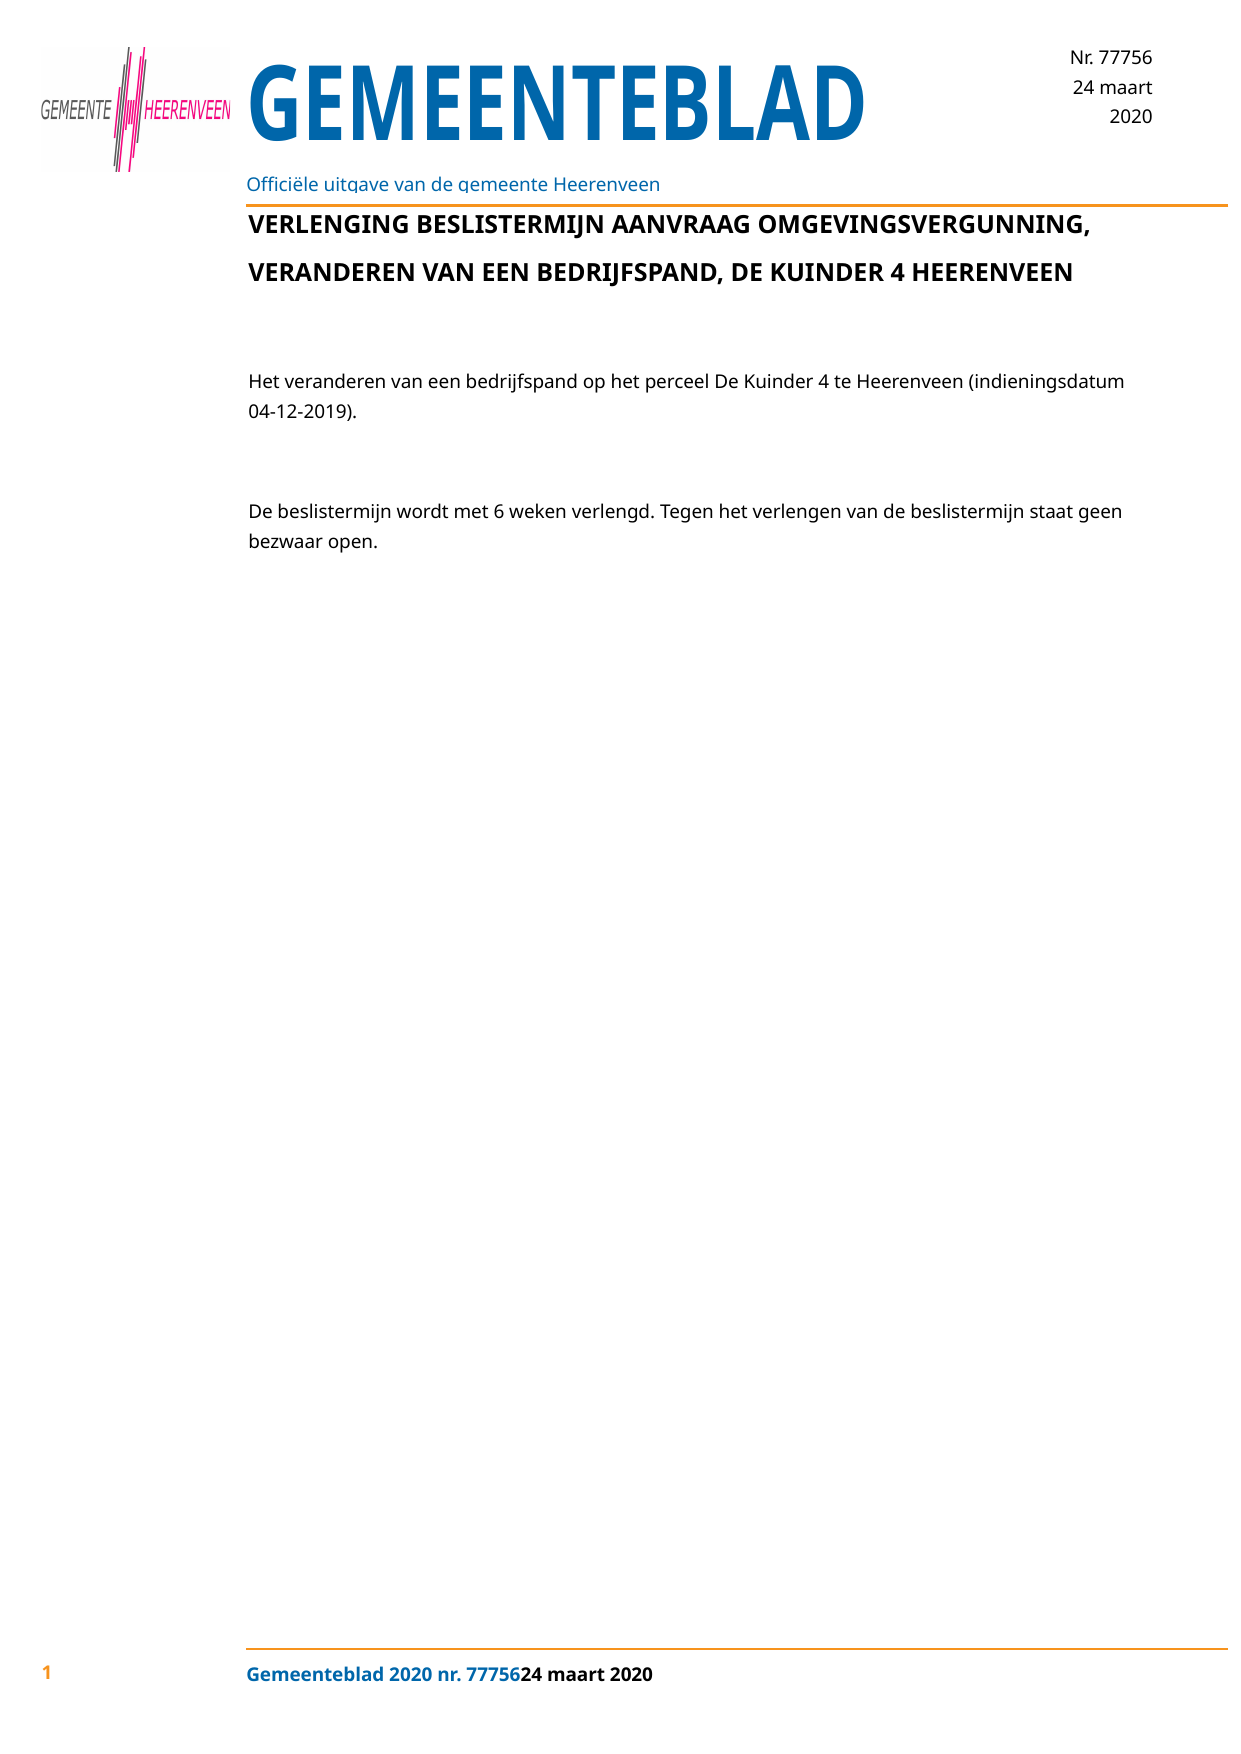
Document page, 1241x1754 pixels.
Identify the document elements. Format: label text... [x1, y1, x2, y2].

text VERLENGING BESLISTERMIJN AANVRAAG OMGEVINGSVERGUNNING, VERANDEREN VAN EEN BEDRIJFSPAND, DE KUINDER 4 HEERENVEEN [248, 207, 1152, 288]
picture [41, 47, 231, 172]
text De beslistermijn wordt met 6 weken verlengd. Tegen het verlengen van de beslistermijn staat geen bezwaar open. [248, 499, 1152, 554]
text Het veranderen van een bedrijfspand op het perceel De Kuinder 4 te Heerenveen (indieningsdatum 04-12-2019). [248, 368, 1152, 424]
